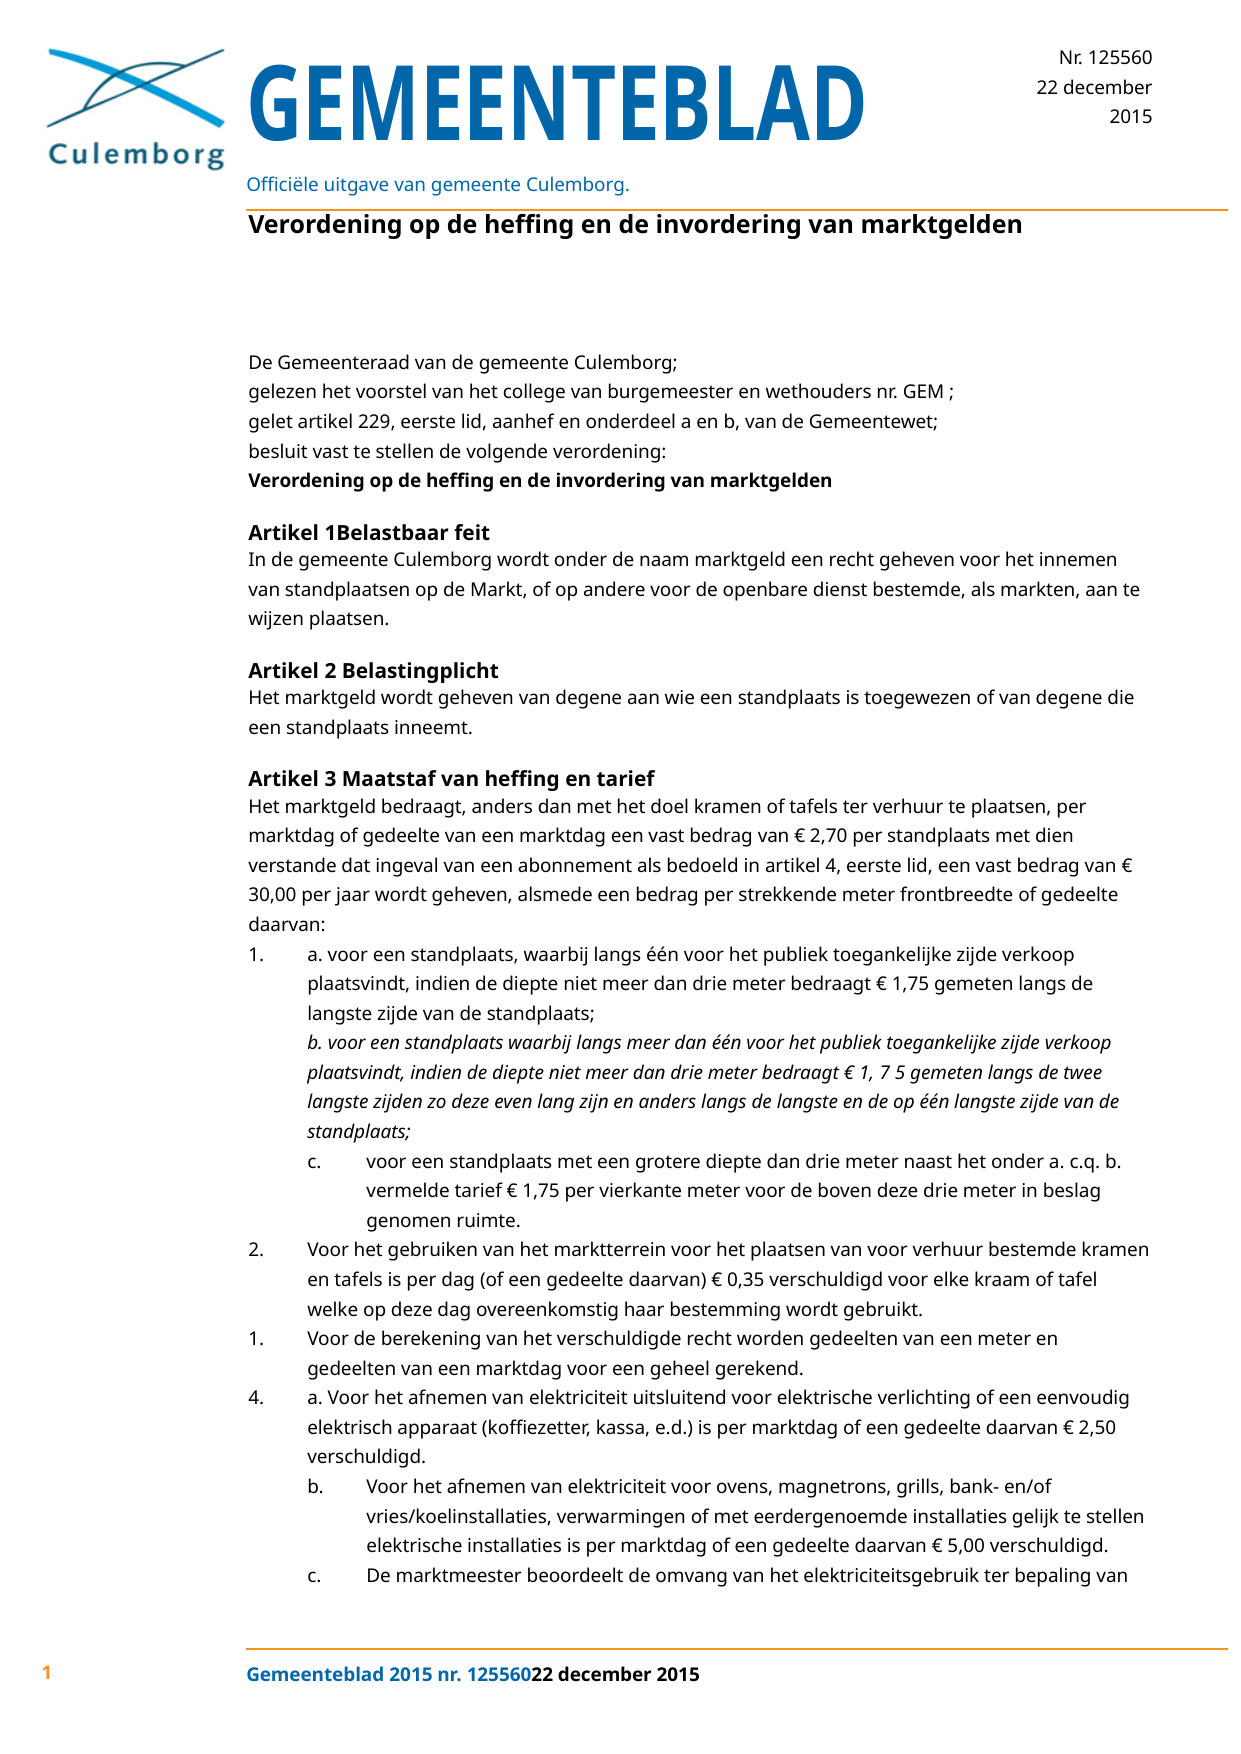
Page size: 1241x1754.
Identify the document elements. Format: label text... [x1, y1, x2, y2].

list plaatsvindt, indien de diepte niet meer dan drie meter bedraagt € 1,75 gemeten langs de langste zijde van de standplaats; [248, 970, 1152, 1026]
text Het marktgeld bedraagt, anders dan met het doel kramen of tafels ter verhuur te plaatsen, per marktdag of gedeelte van een marktdag een vast bedrag van € 2,70 per standplaats met dien verstande dat ingeval van een abonnement als bedoeld in artikel 4, eerste lid, een vast bedrag van € 30,00 per jaar wordt geheven, alsmede een bedrag per strekkende meter frontbreedte of gedeelte daarvan: [248, 793, 1152, 937]
list De marktmeester beoordeelt de omvang van het elektriciteitsgebruik ter bepaling van [307, 1562, 1152, 1588]
text Het marktgeld wordt geheven van degene aan wie een standplaats is toegewezen of van degene die een standplaats inneemt. [248, 684, 1152, 740]
list Voor het afnemen van elektriciteit voor ovens, magnetrons, grills, bank- en/of vries/koelinstallaties, verwarmingen of met eerdergenoemde installaties gelijk te stellen elektrische installaties is per marktdag of een gedeelte daarvan € 5,00 verschuldigd. [307, 1473, 1152, 1558]
text Artikel 2 Belastingplicht [248, 656, 1152, 684]
text gelezen het voorstel van het college van burgemeester en wethouders nr. GEM ; [248, 379, 1152, 404]
list b. voor een standplaats waarbij langs meer dan één voor het publiek toegankelijke zijde verkoop plaatsvindt, indien de diepte niet meer dan drie meter bedraagt € 1, 7 5 gemeten langs de twee langste zijden zo deze even lang zijn en anders langs de langste en de op één langste zijde van de standplaats; [248, 1029, 1152, 1144]
list Voor de berekening van het verschuldigde recht worden gedeelten van een meter en gedeelten van een marktdag voor een geheel gerekend. [248, 1325, 1152, 1381]
picture [41, 47, 231, 172]
text In de gemeente Culemborg wordt onder de naam marktgeld een recht geheven voor het innemen van standplaatsen op de Markt, of op andere voor de openbare dienst bestemde, als markten, aan te wijzen plaatsen. [248, 546, 1152, 631]
text Verordening op de heffing en de invordering van marktgelden [248, 211, 1152, 241]
list a. Voor het afnemen van elektriciteit uitsluitend voor elektrische verlichting of een eenvoudig elektrisch apparaat (koffiezetter, kassa, e.d.) is per marktdag of een gedeelte daarvan € 2,50 verschuldigd. [248, 1384, 1152, 1469]
text besluit vast te stellen de volgende verordening: [248, 438, 1152, 464]
list a. voor een standplaats, waarbij langs één voor het publiek toegankelijke zijde verkoop [248, 941, 1152, 966]
list voor een standplaats met een grotere diepte dan drie meter naast het onder a. c.q. b. vermelde tarief € 1,75 per vierkante meter voor de boven deze drie meter in beslag genomen ruimte. [307, 1148, 1152, 1233]
text Artikel 1Belastbaar feit [248, 518, 1152, 546]
text Artikel 3 Maatstaf van heffing en tarief [248, 764, 1152, 793]
list Voor het gebruiken van het marktterrein voor het plaatsen van voor verhuur bestemde kramen en tafels is per dag (of een gedeelte daarvan) € 0,35 verschuldigd voor elke kraam of tafel welke op deze dag overeenkomstig haar bestemming wordt gebruikt. [248, 1237, 1152, 1321]
text De Gemeenteraad van de gemeente Culemborg; [248, 349, 1152, 375]
text Verordening op de heffing en de invordering van marktgelden [248, 467, 1152, 493]
text gelet artikel 229, eerste lid, aanhef en onderdeel a en b, van de Gemeentewet; [248, 408, 1152, 434]
